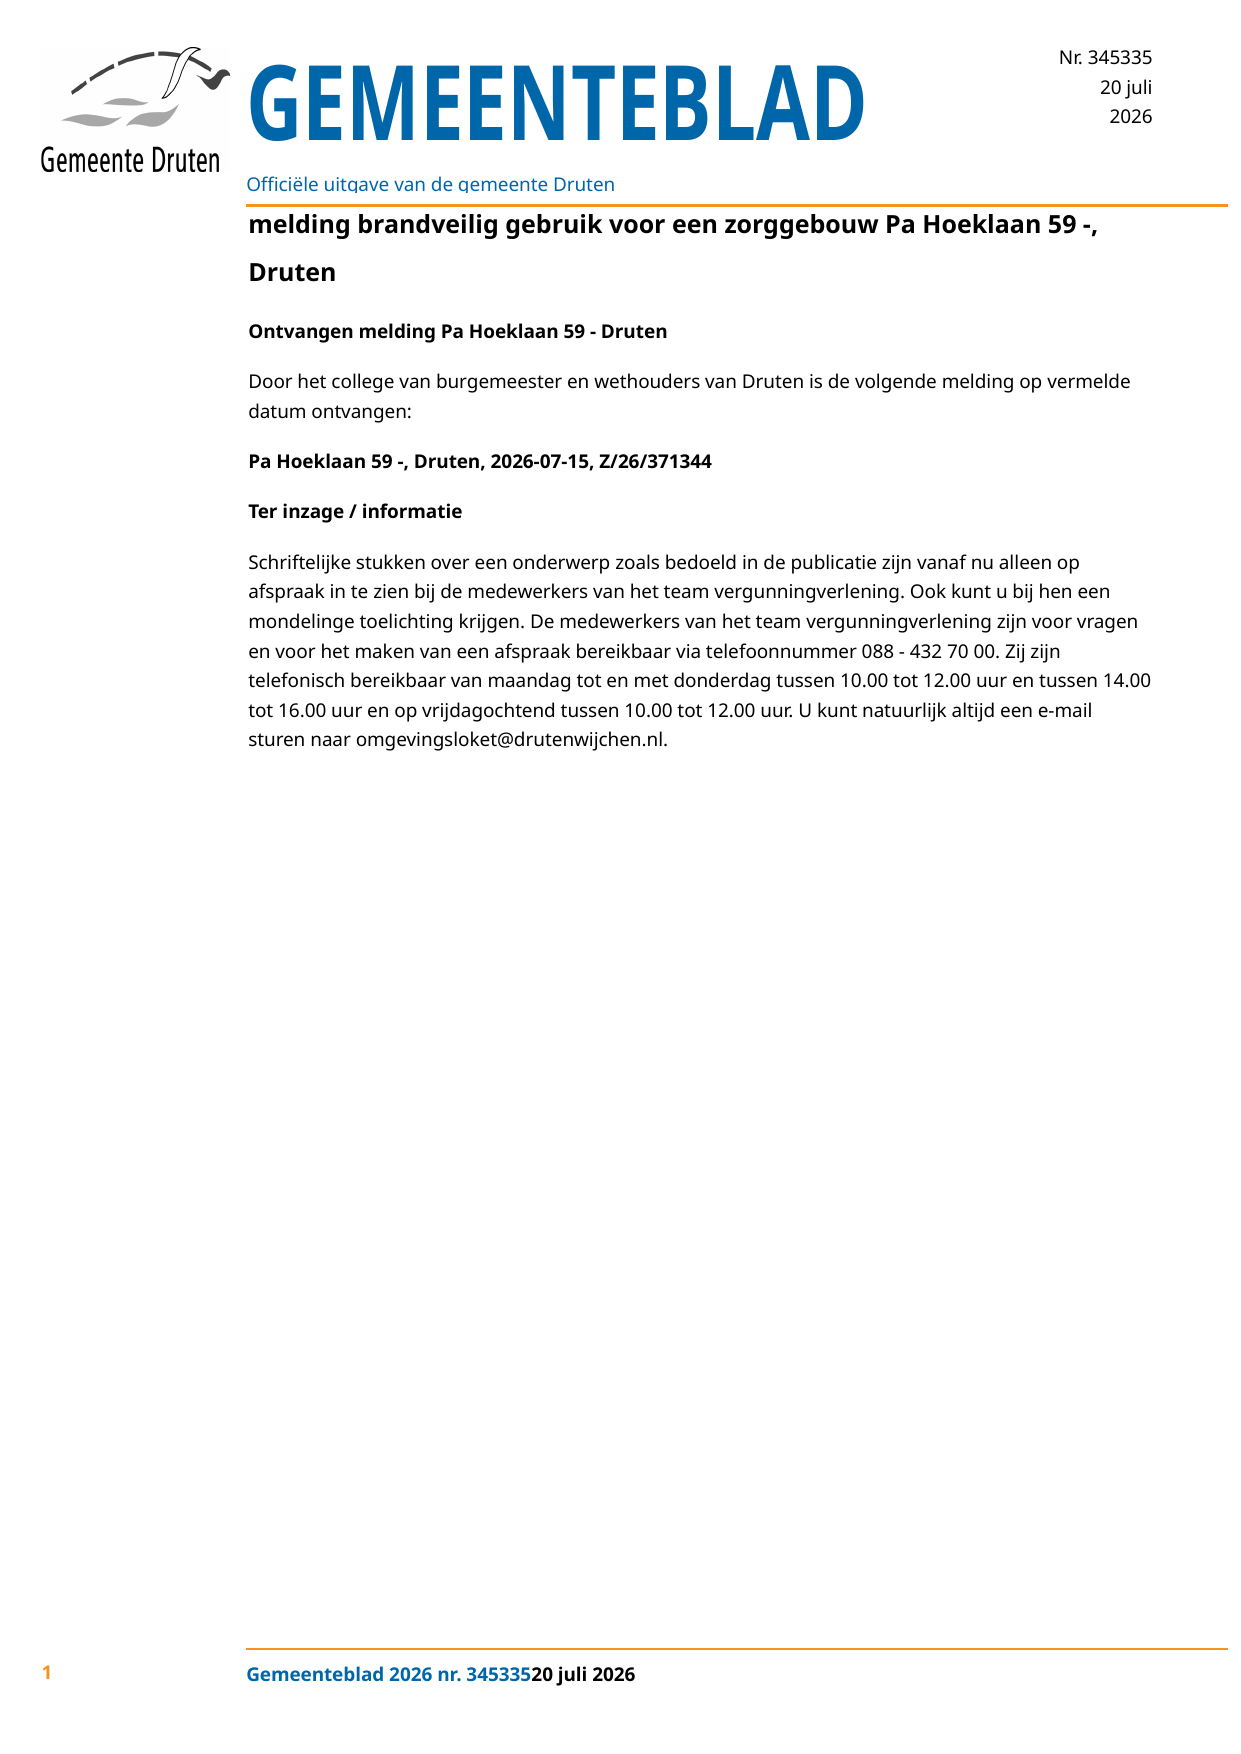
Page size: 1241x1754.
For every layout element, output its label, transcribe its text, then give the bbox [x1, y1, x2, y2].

text Pa Hoeklaan 59 -, Druten, 2026-07-15, Z/26/371344 [248, 448, 1152, 474]
text melding brandveilig gebruik voor een zorggebouw Pa Hoeklaan 59 -, Druten [248, 207, 1152, 288]
text Ter inzage / informatie [248, 499, 1152, 524]
text Schriftelijke stukken over een onderwerp zoals bedoeld in de publicatie zijn vanaf nu alleen op afspraak in te zien bij de medewerkers van het team vergunningverlening. Ook kunt u bij hen een mondelinge toelichting krijgen. De medewerkers van het team vergunningverlening zijn voor vragen en voor het maken van een afspraak bereikbaar via telefoonnummer 088 - 432 70 00. Zij zijn telefonisch bereikbaar van maandag tot en met donderdag tussen 10.00 tot 12.00 uur en tussen 14.00 tot 16.00 uur en op vrijdagochtend tussen 10.00 tot 12.00 uur. U kunt natuurlijk altijd een e-mail sturen naar omgevingsloket@drutenwijchen.nl. [248, 549, 1152, 752]
picture [41, 47, 231, 172]
text Ontvangen melding Pa Hoeklaan 59 - Druten [248, 318, 1152, 344]
text Door het college van burgemeester en wethouders van Druten is de volgende melding op vermelde datum ontvangen: [248, 368, 1152, 424]
